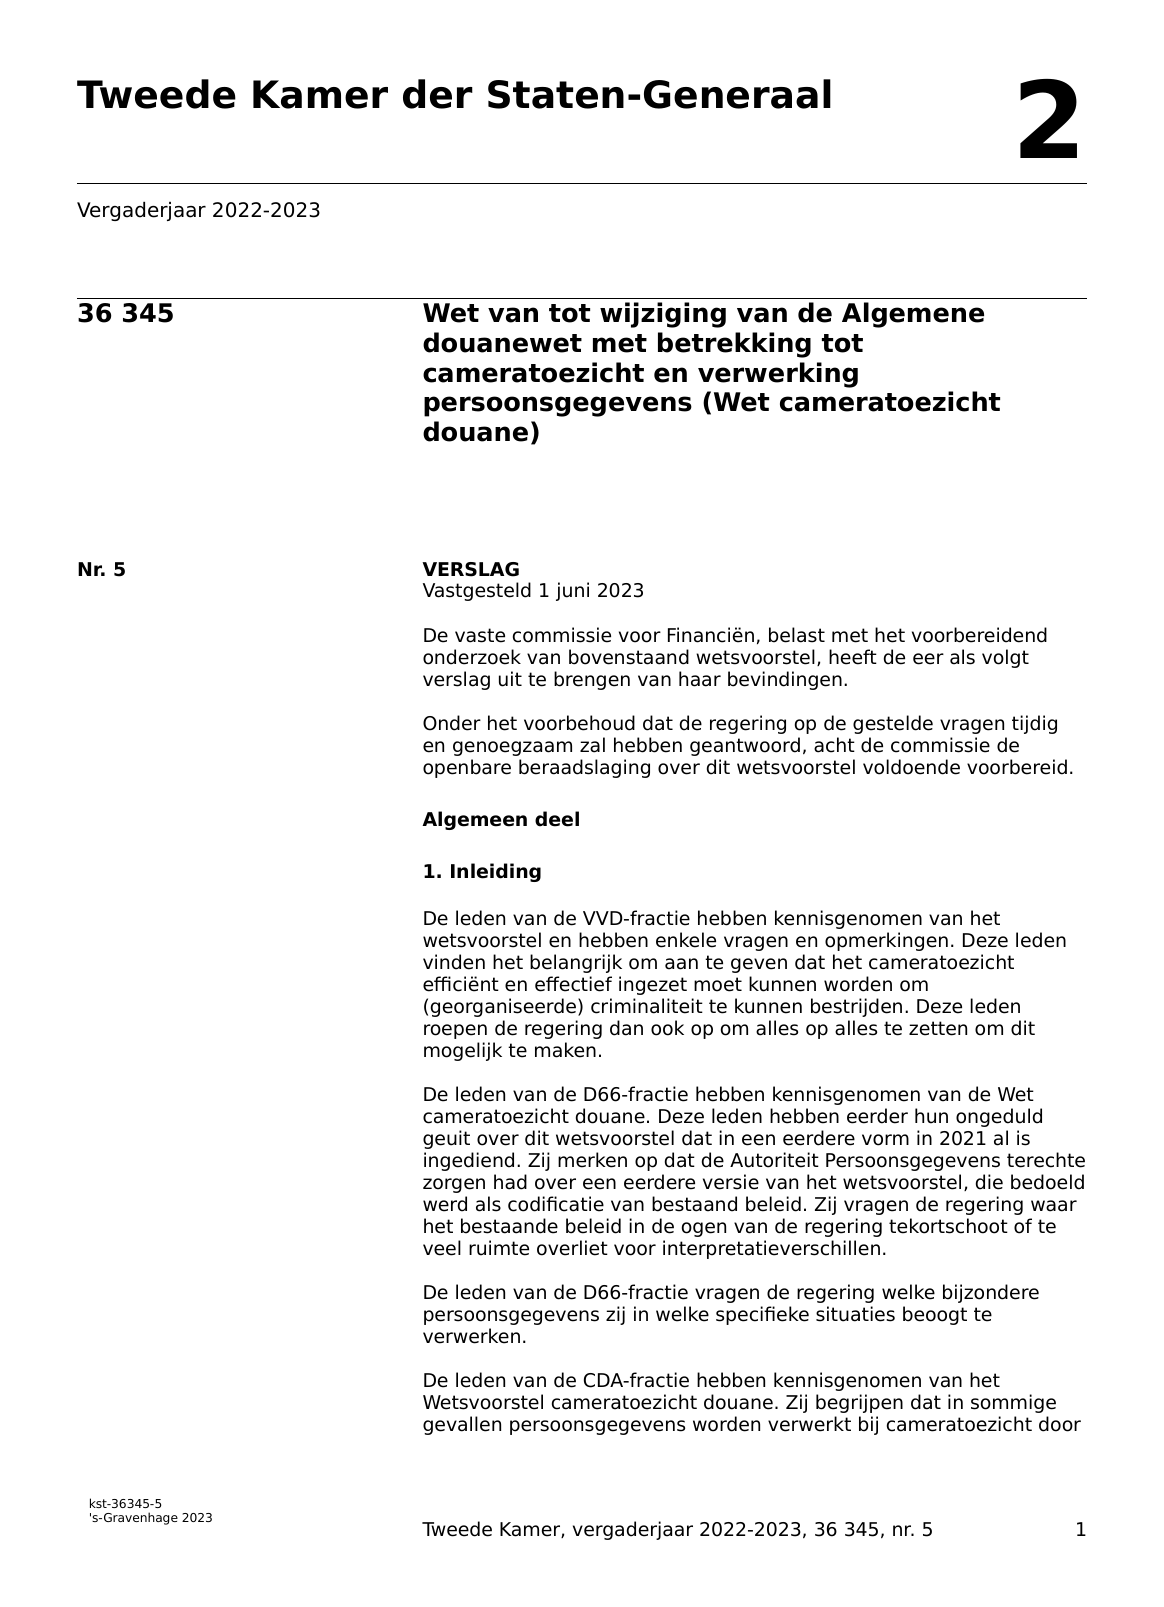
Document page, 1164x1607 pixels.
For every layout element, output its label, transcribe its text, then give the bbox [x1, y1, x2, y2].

table_header Tweede Kamer der Staten-Generaal [77, 59, 886, 183]
subtitle Algemeen deel [422, 809, 1087, 831]
text De leden van de VVD-fractie hebben kennisgenomen van het wetsvoorstel en hebben enkele vragen en opmerkingen. Deze leden vinden het belangrijk om aan te geven dat het cameratoezicht efficiënt en effectief ingezet moet kunnen worden om (georganiseerde) criminaliteit te kunnen bestrijden. Deze leden roepen de regering dan ook op om alles op alles te zetten om dit mogelijk te maken. [422, 908, 1087, 1061]
subtitle Nr. 5 VERSLAG [77, 558, 1087, 580]
text Vastgesteld 1 juni 2023 [422, 580, 1087, 602]
text De vaste commissie voor Financiën, belast met het voorbereidend onderzoek van bovenstaand wetsvoorstel, heeft de eer als volgt verslag uit te brengen van haar bevindingen. [422, 624, 1087, 691]
text kst-36345-5 [88, 1497, 323, 1511]
subtitle 36 345 Wet van tot wijziging van de Algemene douanewet met betrekking tot cameratoezicht en verwerking persoonsgegevens (Wet cameratoezicht douane) [77, 299, 1087, 447]
text 's-Gravenhage 2023 [88, 1511, 323, 1525]
table_cell Vergaderjaar 2022-2023 [77, 184, 1087, 298]
subtitle 1. Inleiding [422, 861, 1087, 883]
text De leden van de CDA-fractie hebben kennisgenomen van het Wetsvoorstel cameratoezicht douane. Zij begrijpen dat in sommige gevallen persoonsgegevens worden verwerkt bij cameratoezicht door [422, 1370, 1087, 1436]
table_header 2 [886, 59, 1087, 183]
text Onder het voorbehoud dat de regering op de gestelde vragen tijdig en genoegzaam zal hebben geantwoord, acht de commissie de openbare beraadslaging over dit wetsvoorstel voldoende voorbereid. [422, 713, 1087, 779]
text De leden van de D66-fractie vragen de regering welke bijzondere persoonsgegevens zij in welke specifieke situaties beoogt te verwerken. [422, 1282, 1087, 1348]
text De leden van de D66-fractie hebben kennisgenomen van de Wet cameratoezicht douane. Deze leden hebben eerder hun ongeduld geuit over dit wetsvoorstel dat in een eerdere vorm in 2021 al is ingediend. Zij merken op dat de Autoriteit Persoonsgegevens terechte zorgen had over een eerdere versie van het wetsvoorstel, die bedoeld werd als codificatie van bestaand beleid. Zij vragen de regering waar het bestaande beleid in de ogen van de regering tekortschoot of te veel ruimte overliet voor interpretatieverschillen. [422, 1084, 1087, 1259]
